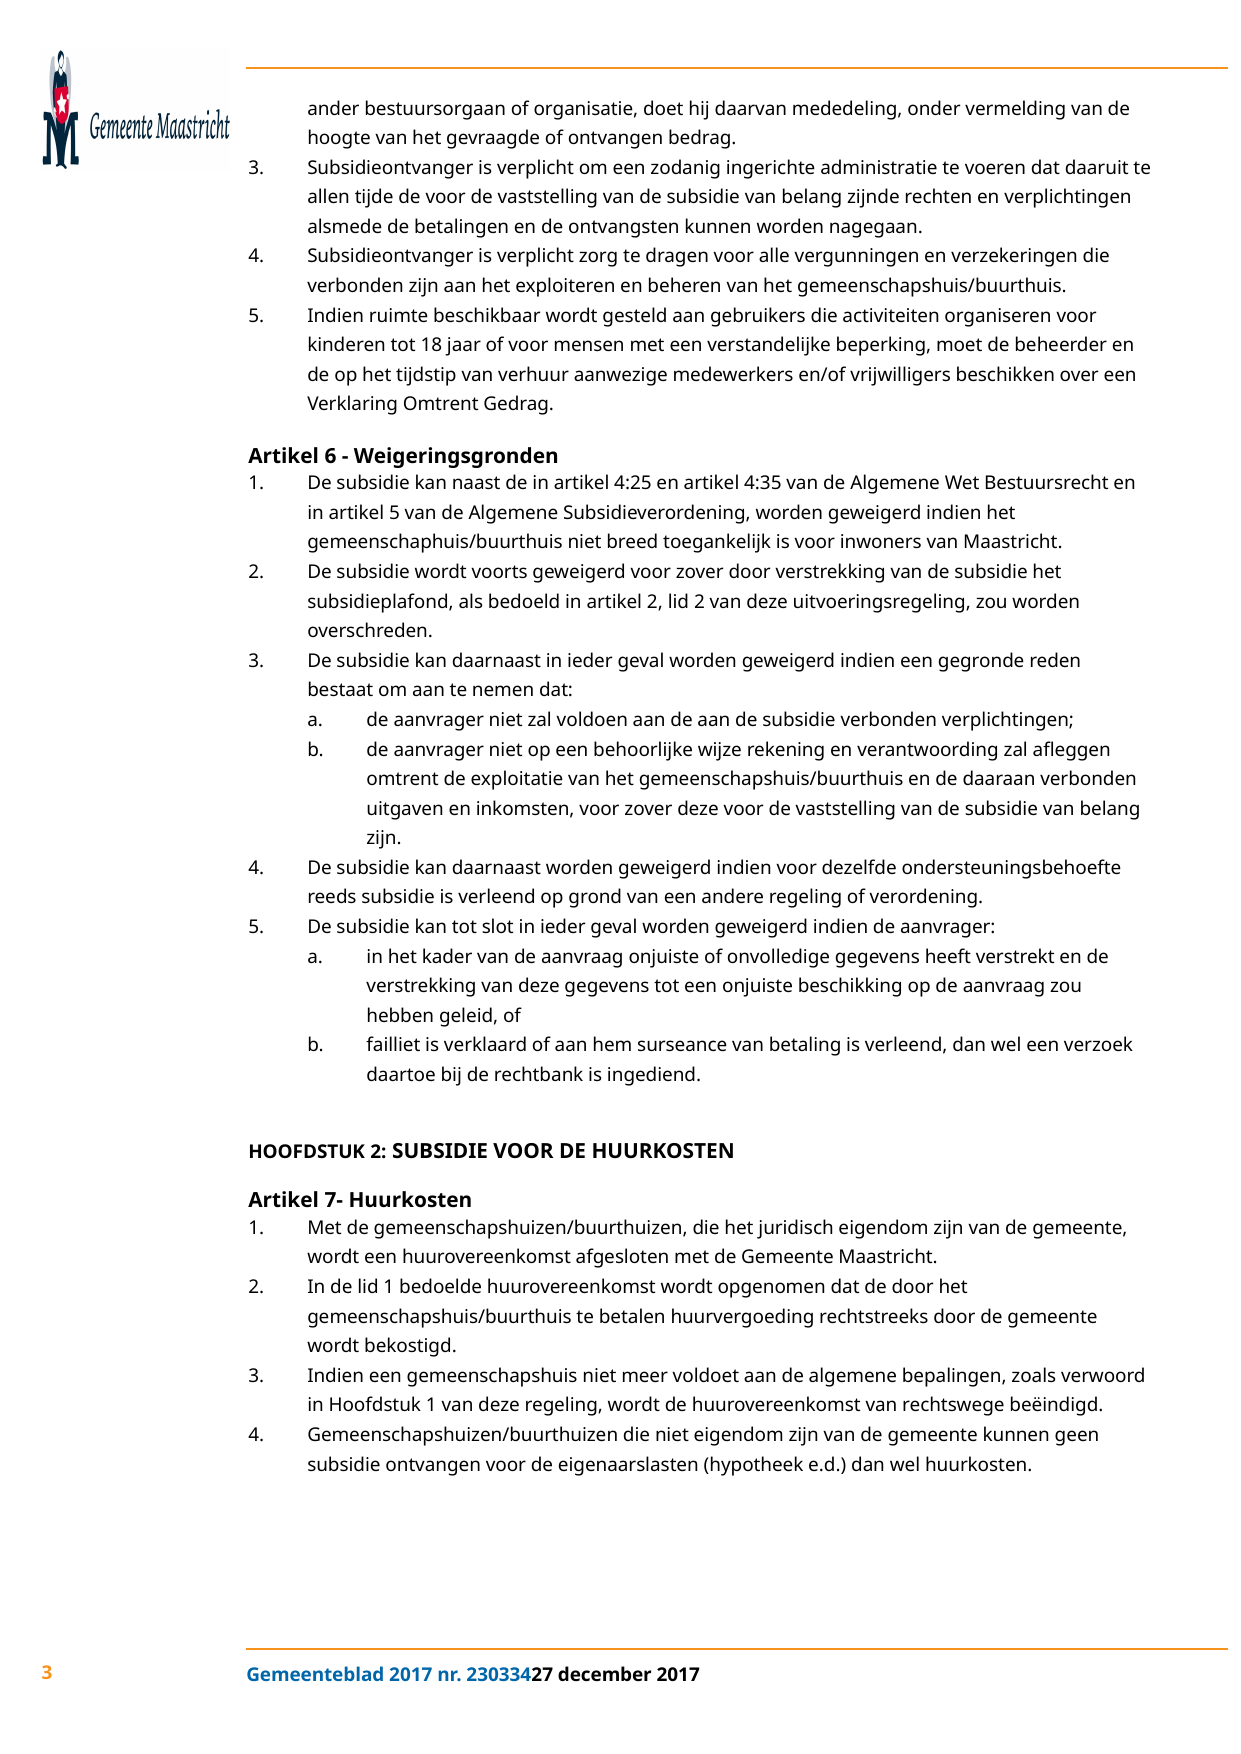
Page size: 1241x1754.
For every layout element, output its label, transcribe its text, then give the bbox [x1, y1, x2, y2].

list De subsidie kan daarnaast worden geweigerd indien voor dezelfde ondersteuningsbehoefte reeds subsidie is verleend op grond van een andere regeling of verordening. [248, 854, 1152, 909]
text HOOFDSTUK 2: SUBSIDIE VOOR DE HUURKOSTEN [248, 1136, 1152, 1165]
list Met de gemeenschapshuizen/buurthuizen, die het juridisch eigendom zijn van de gemeente, wordt een huurovereenkomst afgesloten met de Gemeente Maastricht. [248, 1214, 1152, 1269]
text Artikel 7- Huurkosten [248, 1186, 1152, 1214]
picture [41, 47, 231, 172]
list De subsidie wordt voorts geweigerd voor zover door verstrekking van de subsidie het subsidieplafond, als bedoeld in artikel 2, lid 2 van deze uitvoeringsregeling, zou worden overschreden. [248, 558, 1152, 643]
list In de lid 1 bedoelde huurovereenkomst wordt opgenomen dat de door het gemeenschapshuis/buurthuis te betalen huurvergoeding rechtstreeks door de gemeente wordt bekostigd. [248, 1273, 1152, 1358]
list in het kader van de aanvraag onjuiste of onvolledige gegevens heeft verstrekt en de verstrekking van deze gegevens tot een onjuiste beschikking op de aanvraag zou hebben geleid, of [307, 943, 1152, 1028]
list failliet is verklaard of aan hem surseance van betaling is verleend, dan wel een verzoek daartoe bij de rechtbank is ingediend. [307, 1032, 1152, 1087]
list Subsidieontvanger is verplicht om een zodanig ingerichte administratie te voeren dat daaruit te allen tijde de voor de vaststelling van de subsidie van belang zijnde rechten en verplichtingen alsmede de betalingen en de ontvangsten kunnen worden nagegaan. [248, 154, 1152, 239]
list ander bestuursorgaan of organisatie, doet hij daarvan mededeling, onder vermelding van de hoogte van het gevraagde of ontvangen bedrag. [248, 95, 1152, 150]
list de aanvrager niet op een behoorlijke wijze rekening en verantwoording zal afleggen omtrent de exploitatie van het gemeenschapshuis/buurthuis en de daaraan verbonden uitgaven en inkomsten, voor zover deze voor de vaststelling van de subsidie van belang zijn. [307, 736, 1152, 850]
list Indien een gemeenschapshuis niet meer voldoet aan de algemene bepalingen, zoals verwoord in Hoofdstuk 1 van deze regeling, wordt de huurovereenkomst van rechtswege beëindigd. [248, 1362, 1152, 1417]
list Indien ruimte beschikbaar wordt gesteld aan gebruikers die activiteiten organiseren voor kinderen tot 18 jaar of voor mensen met een verstandelijke beperking, moet de beheerder en de op het tijdstip van verhuur aanwezige medewerkers en/of vrijwilligers beschikken over een Verklaring Omtrent Gedrag. [248, 302, 1152, 416]
list De subsidie kan naast de in artikel 4:25 en artikel 4:35 van de Algemene Wet Bestuursrecht en in artikel 5 van de Algemene Subsidieverordening, worden geweigerd indien het gemeenschaphuis/buurthuis niet breed toegankelijk is voor inwoners van Maastricht. [248, 469, 1152, 554]
list De subsidie kan daarnaast in ieder geval worden geweigerd indien een gegronde reden bestaat om aan te nemen dat: [248, 647, 1152, 702]
list de aanvrager niet zal voldoen aan de aan de subsidie verbonden verplichtingen; [307, 706, 1152, 732]
list Gemeenschapshuizen/buurthuizen die niet eigendom zijn van de gemeente kunnen geen subsidie ontvangen voor de eigenaarslasten (hypotheek e.d.) dan wel huurkosten. [248, 1421, 1152, 1476]
text Artikel 6 - Weigeringsgronden [248, 441, 1152, 469]
list De subsidie kan tot slot in ieder geval worden geweigerd indien de aanvrager: [248, 913, 1152, 939]
list Subsidieontvanger is verplicht zorg te dragen voor alle vergunningen en verzekeringen die verbonden zijn aan het exploiteren en beheren van het gemeenschapshuis/buurthuis. [248, 243, 1152, 298]
